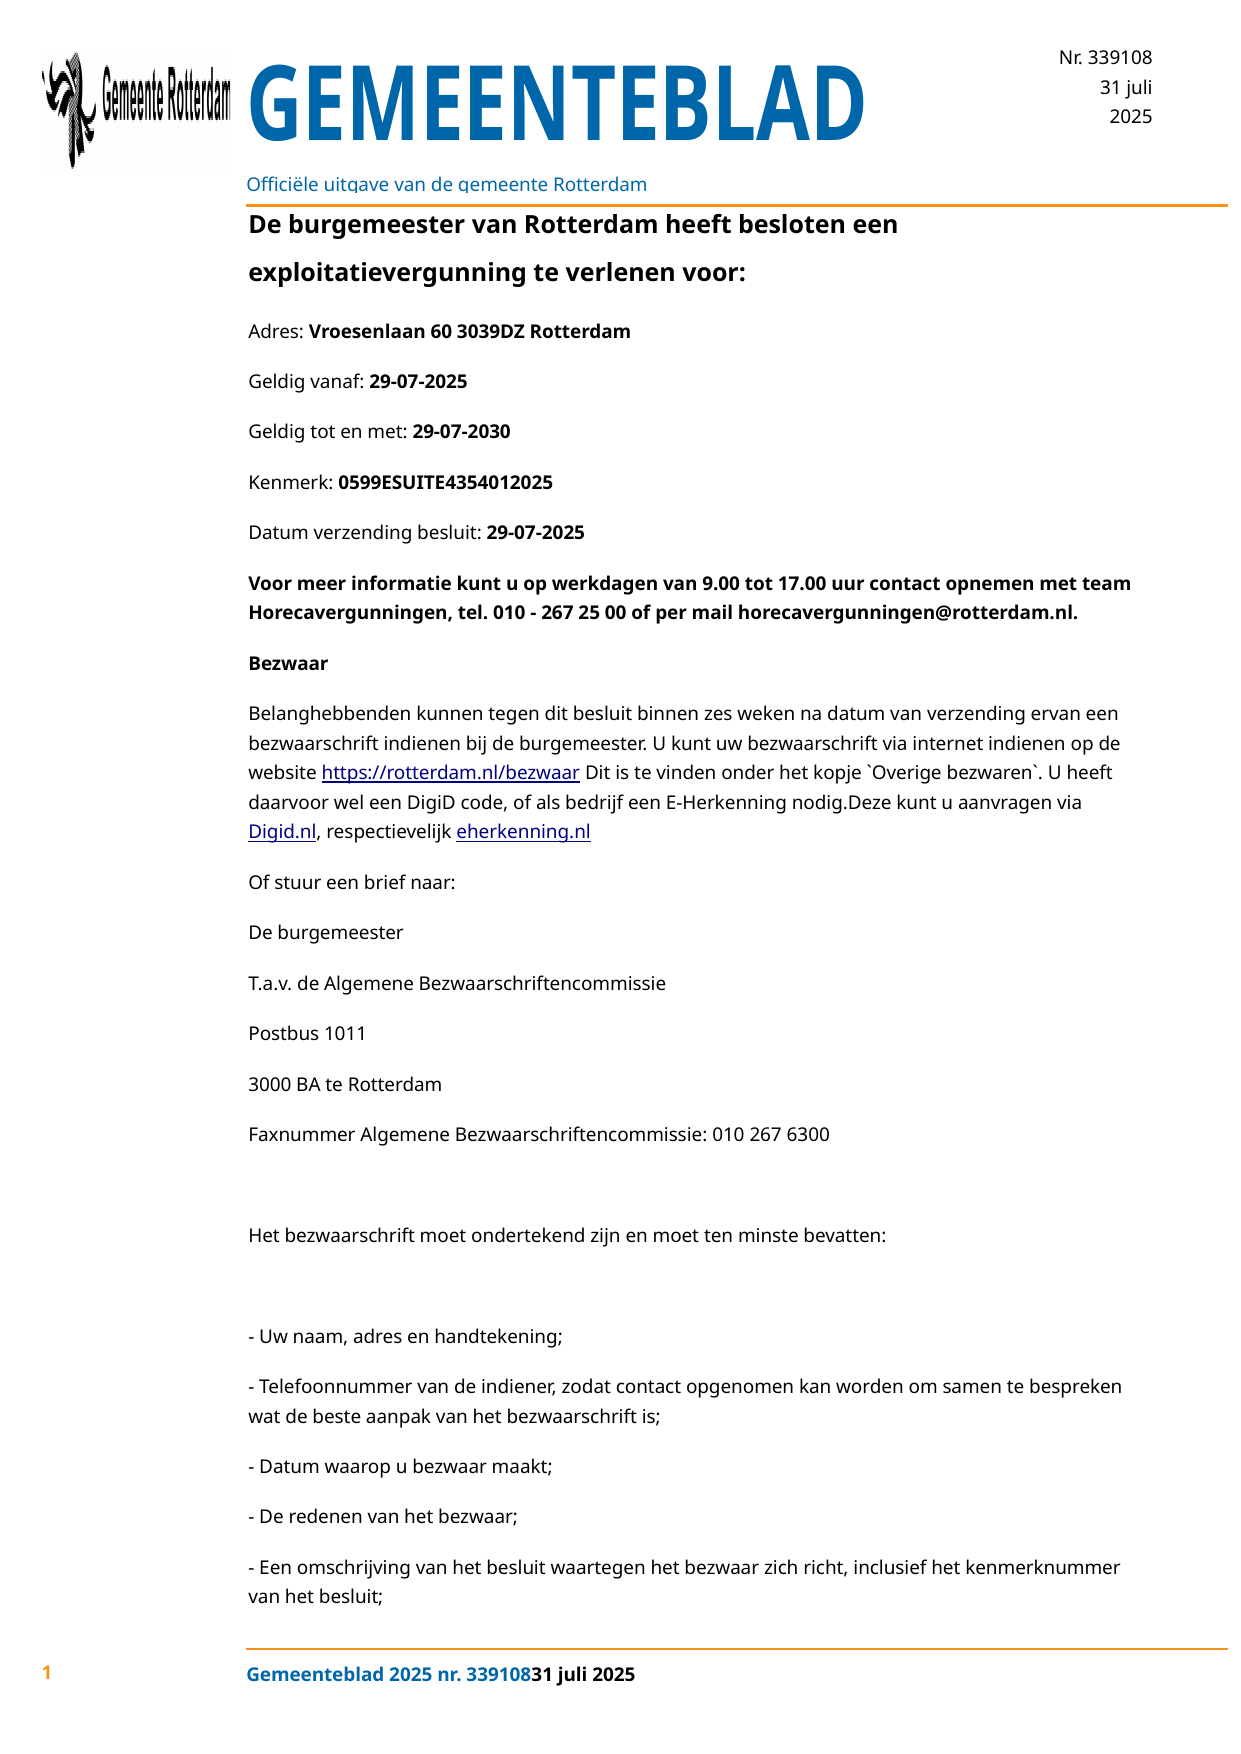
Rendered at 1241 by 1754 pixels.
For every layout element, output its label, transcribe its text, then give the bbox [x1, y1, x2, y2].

text - Datum waarop u bezwaar maakt; [248, 1453, 1152, 1479]
text - De redenen van het bezwaar; [248, 1504, 1152, 1529]
text Adres: Vroesenlaan 60 3039DZ Rotterdam [248, 318, 1152, 344]
text Bezwaar [248, 650, 1152, 676]
text Geldig vanaf: 29-07-2025 [248, 368, 1152, 394]
text Postbus 1011 [248, 1020, 1152, 1046]
text Geldig tot en met: 29-07-2030 [248, 419, 1152, 444]
text Kenmerk: 0599ESUITE4354012025 [248, 469, 1152, 495]
text T.a.v. de Algemene Bezwaarschriftencommissie [248, 970, 1152, 996]
text Belanghebbenden kunnen tegen dit besluit binnen zes weken na datum van verzending ervan een bezwaarschrift indienen bij de burgemeester. U kunt uw bezwaarschrift via internet indienen op de website https://rotterdam.nl/bezwaar Dit is te vinden onder het kopje `Overige bezwaren`. U heeft daarvoor wel een DigiD code, of als bedrijf een E-Herkenning nodig.Deze kunt u aanvragen via Digid.nl, respectievelijk eherkenning.nl [248, 700, 1152, 844]
text Datum verzending besluit: 29-07-2025 [248, 519, 1152, 545]
picture [41, 47, 231, 172]
text Of stuur een brief naar: [248, 869, 1152, 895]
text Faxnummer Algemene Bezwaarschriftencommissie: 010 267 6300 [248, 1121, 1152, 1147]
text Het bezwaarschrift moet ondertekend zijn en moet ten minste bevatten: [248, 1222, 1152, 1248]
text - Uw naam, adres en handtekening; [248, 1323, 1152, 1349]
text - Een omschrijving van het besluit waartegen het bezwaar zich richt, inclusief het kenmerknummer van het besluit; [248, 1554, 1152, 1609]
text 3000 BA te Rotterdam [248, 1071, 1152, 1097]
text - Telefoonnummer van de indiener, zodat contact opgenomen kan worden om samen te bespreken wat de beste aanpak van het bezwaarschrift is; [248, 1373, 1152, 1429]
text Voor meer informatie kunt u op werkdagen van 9.00 tot 17.00 uur contact opnemen met team Horecavergunningen, tel. 010 - 267 25 00 of per mail horecavergunningen@rotterdam.nl. [248, 570, 1152, 625]
text De burgemeester [248, 919, 1152, 945]
text De burgemeester van Rotterdam heeft besloten een exploitatievergunning te verlenen voor: [248, 207, 1152, 288]
